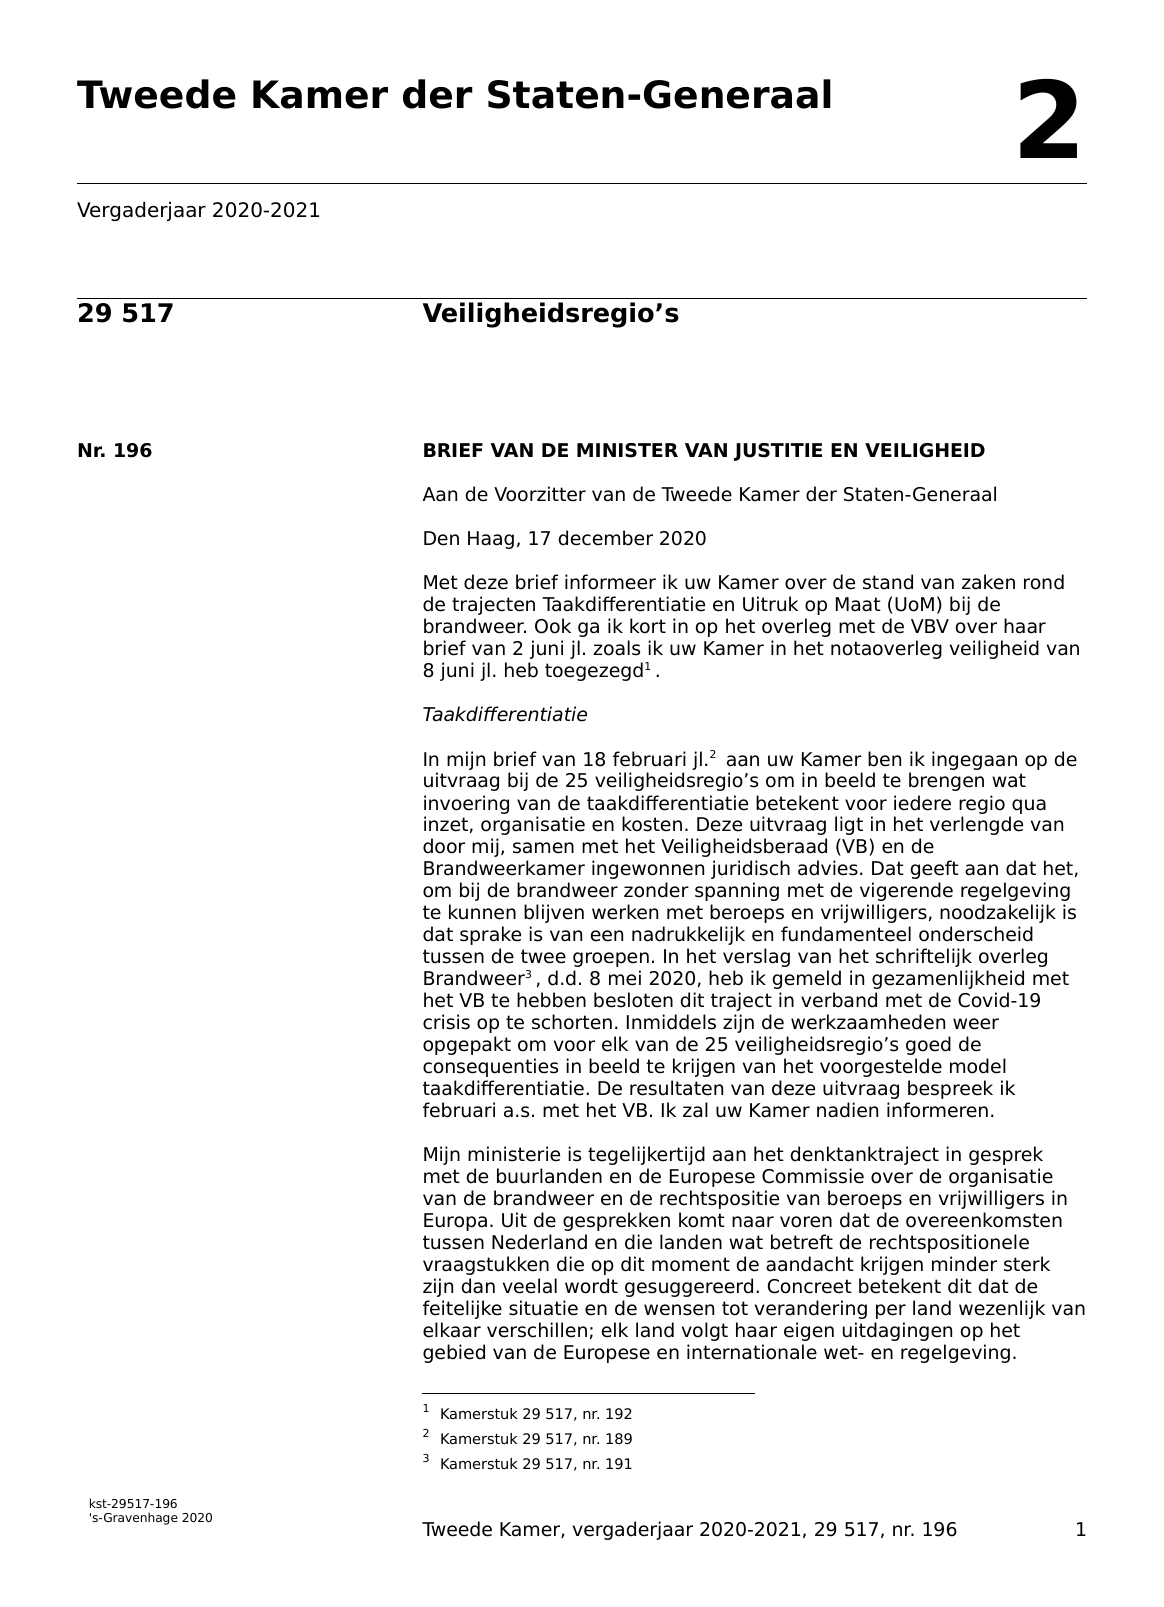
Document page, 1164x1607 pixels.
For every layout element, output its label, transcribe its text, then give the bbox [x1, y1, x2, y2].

table_header 2 [886, 59, 1087, 183]
text Kamerstuk 29 517, nr. 192 [422, 1402, 1087, 1424]
subtitle Taakdifferentiatie [422, 704, 1087, 726]
subtitle 29 517 Veiligheidsregio’s [77, 299, 1087, 329]
subtitle Nr. 196 BRIEF VAN DE MINISTER VAN JUSTITIE EN VEILIGHEID [77, 440, 1087, 462]
text kst-29517-196 [88, 1497, 323, 1511]
text Kamerstuk 29 517, nr. 189 [422, 1427, 1087, 1449]
table_header Tweede Kamer der Staten-Generaal [77, 59, 886, 183]
text Den Haag, 17 december 2020 [422, 528, 1087, 550]
text Kamerstuk 29 517, nr. 191 [422, 1452, 1087, 1474]
text Met deze brief informeer ik uw Kamer over de stand van zaken rond de trajecten Taakdifferentiatie en Uitruk op Maat (UoM) bij de brandweer. Ook ga ik kort in op het overleg met de VBV over haar brief van 2 juni jl. zoals ik uw Kamer in het notaoverleg veiligheid van 8 juni jl. heb toegezegd. [422, 572, 1087, 682]
text Mijn ministerie is tegelijkertijd aan het denktanktraject in gesprek met de buurlanden en de Europese Commissie over de organisatie van de brandweer en de rechtspositie van beroeps en vrijwilligers in Europa. Uit de gesprekken komt naar voren dat de overeenkomsten tussen Nederland en die landen wat betreft de rechtspositionele vraagstukken die op dit moment de aandacht krijgen minder sterk zijn dan veelal wordt gesuggereerd. Concreet betekent dit dat de feitelijke situatie en de wensen tot verandering per land wezenlijk van elkaar verschillen; elk land volgt haar eigen uitdagingen op het gebied van de Europese en internationale wet- en regelgeving. [422, 1144, 1087, 1364]
text In mijn brief van 18 februari jl. aan uw Kamer ben ik ingegaan op de uitvraag bij de 25 veiligheidsregio’s om in beeld te brengen wat invoering van de taakdifferentiatie betekent voor iedere regio qua inzet, organisatie en kosten. Deze uitvraag ligt in het verlengde van door mij, samen met het Veiligheidsberaad (VB) en de Brandweerkamer ingewonnen juridisch advies. Dat geeft aan dat het, om bij de brandweer zonder spanning met de vigerende regelgeving te kunnen blijven werken met beroeps en vrijwilligers, noodzakelijk is dat sprake is van een nadrukkelijk en fundamenteel onderscheid tussen de twee groepen. In het verslag van het schriftelijk overleg Brandweer, d.d. 8 mei 2020, heb ik gemeld in gezamenlijkheid met het VB te hebben besloten dit traject in verband met de Covid-19 crisis op te schorten. Inmiddels zijn de werkzaamheden weer opgepakt om voor elk van de 25 veiligheidsregio’s goed de consequenties in beeld te krijgen van het voorgestelde model taakdifferentiatie. De resultaten van deze uitvraag bespreek ik februari a.s. met het VB. Ik zal uw Kamer nadien informeren. [422, 748, 1087, 1122]
table_cell Vergaderjaar 2020-2021 [77, 184, 1087, 298]
text Aan de Voorzitter van de Tweede Kamer der Staten-Generaal [422, 484, 1087, 506]
text 's-Gravenhage 2020 [88, 1511, 323, 1525]
